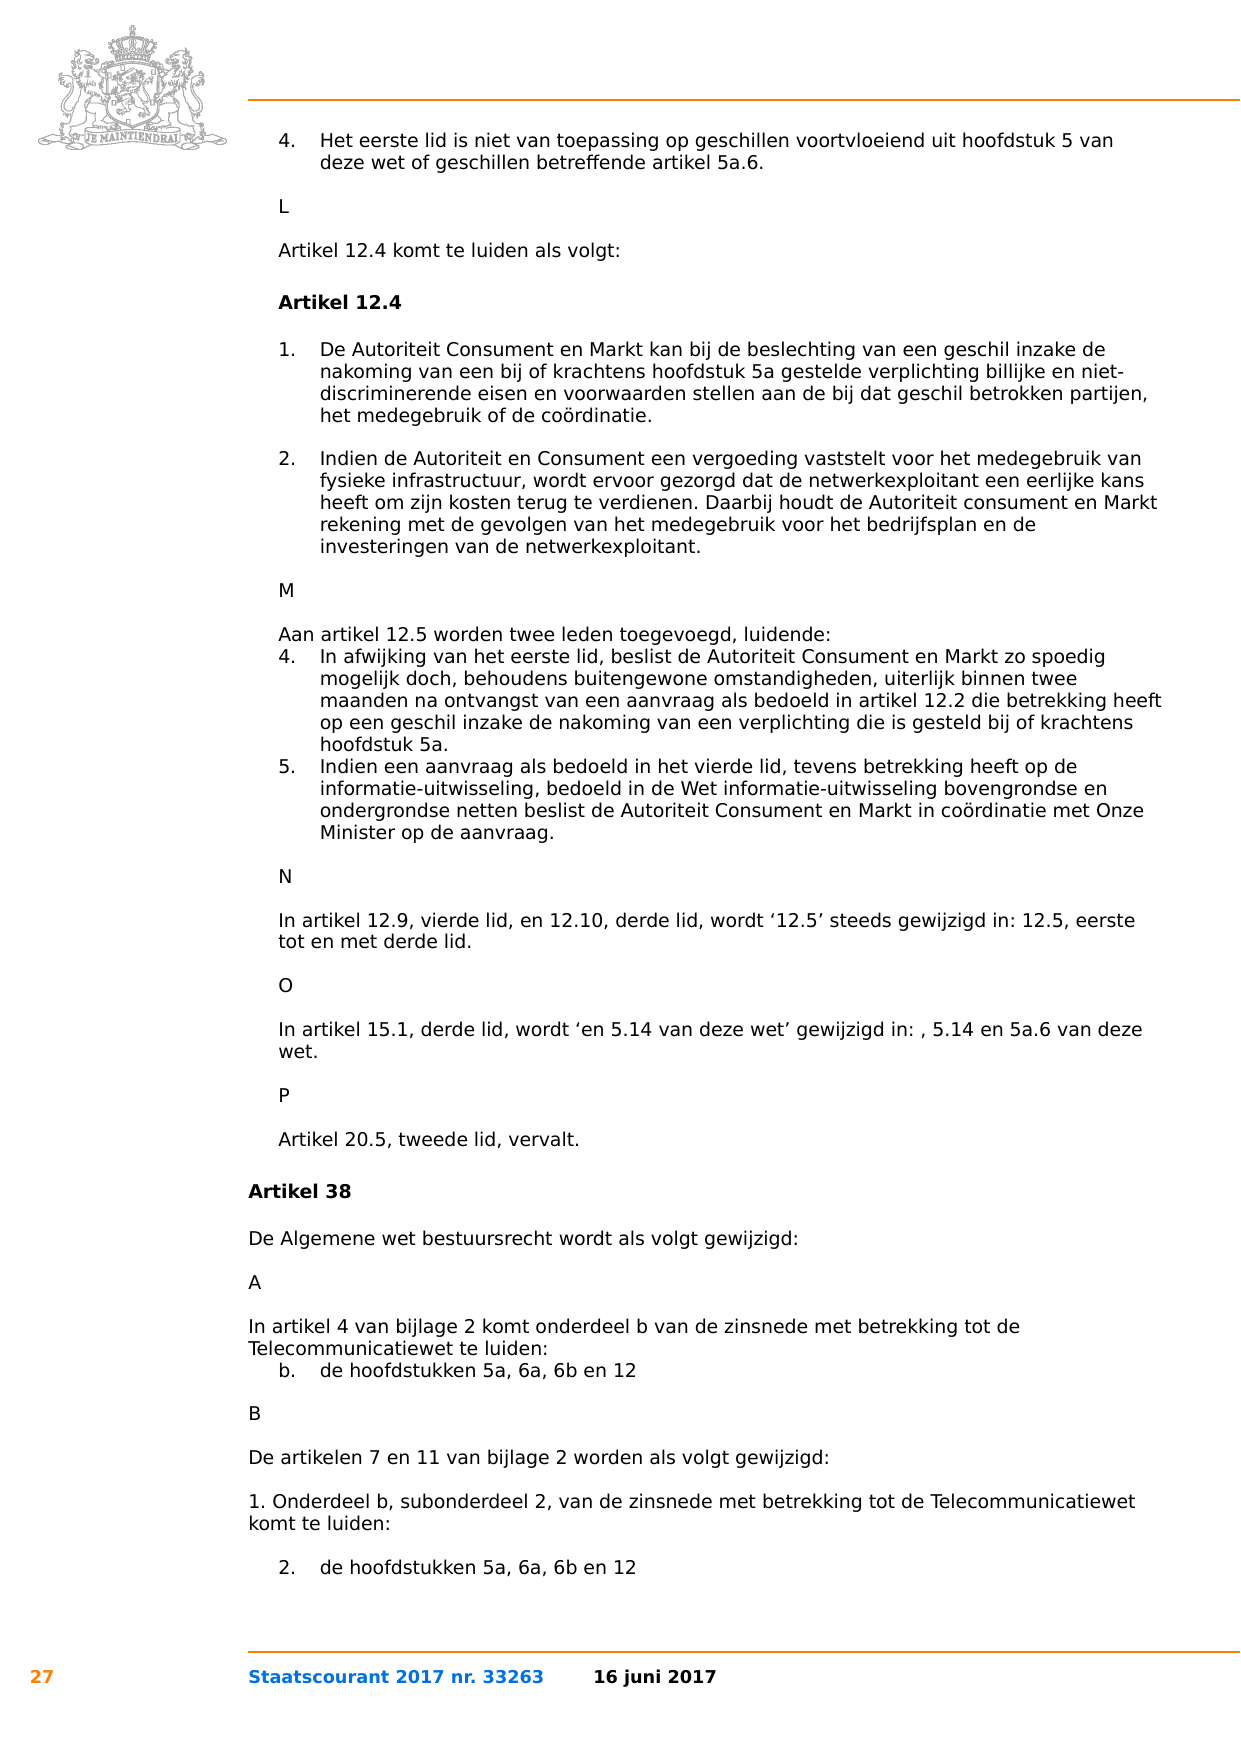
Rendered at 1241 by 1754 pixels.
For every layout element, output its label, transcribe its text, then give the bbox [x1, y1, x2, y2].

subtitle Artikel 38 [248, 1181, 1163, 1203]
text In artikel 15.1, derde lid, wordt ‘en 5.14 van deze wet’ gewijzigd in: , 5.14 en 5a.6 van deze wet. [278, 1019, 1163, 1063]
text O [278, 975, 1163, 997]
text In artikel 4 van bijlage 2 komt onderdeel b van de zinsnede met betrekking tot de Telecommunicatiewet te luiden: [248, 1316, 1163, 1359]
text B [248, 1403, 1163, 1425]
picture [38, 25, 227, 150]
text Aan artikel 12.5 worden twee leden toegevoegd, luidende: [278, 624, 1163, 646]
text In artikel 12.9, vierde lid, en 12.10, derde lid, wordt ‘12.5’ steeds gewijzigd in: 12.5, eerste tot en met derde lid. [278, 909, 1163, 953]
text N [278, 866, 1163, 888]
text 5. Indien een aanvraag als bedoeld in het vierde lid, tevens betrekking heeft op de informatie-uitwisseling, bedoeld in de Wet informatie-uitwisseling bovengrondse en ondergrondse netten beslist de Autoriteit Consument en Markt in coördinatie met Onze Minister op de aanvraag. [278, 756, 1163, 844]
text Artikel 12.4 komt te luiden als volgt: [278, 239, 1163, 262]
subtitle Artikel 12.4 [278, 292, 1163, 313]
text b. de hoofdstukken 5a, 6a, 6b en 12 [278, 1359, 1163, 1381]
text Artikel 20.5, tweede lid, vervalt. [278, 1129, 1163, 1151]
text De Algemene wet bestuursrecht wordt als volgt gewijzigd: [248, 1228, 1163, 1250]
text 4. In afwijking van het eerste lid, beslist de Autoriteit Consument en Markt zo spoedig mogelijk doch, behoudens buitengewone omstandigheden, uiterlijk binnen twee maanden na ontvangst van een aanvraag als bedoeld in artikel 12.2 die betrekking heeft op een geschil inzake de nakoming van een verplichting die is gesteld bij of krachtens hoofdstuk 5a. [278, 646, 1163, 756]
text De artikelen 7 en 11 van bijlage 2 worden als volgt gewijzigd: [248, 1447, 1163, 1469]
text 2. Indien de Autoriteit en Consument een vergoeding vaststelt voor het medegebruik van fysieke infrastructuur, wordt ervoor gezorgd dat de netwerkexploitant een eerlijke kans heeft om zijn kosten terug te verdienen. Daarbij houdt de Autoriteit consument en Markt rekening met de gevolgen van het medegebruik voor het bedrijfsplan en de investeringen van de netwerkexploitant. [278, 448, 1163, 558]
text P [278, 1085, 1163, 1107]
text 4. Het eerste lid is niet van toepassing op geschillen voortvloeiend uit hoofdstuk 5 van deze wet of geschillen betreffende artikel 5a.6. [278, 130, 1163, 174]
text 1. De Autoriteit Consument en Markt kan bij de beslechting van een geschil inzake de nakoming van een bij of krachtens hoofdstuk 5a gestelde verplichting billijke en niet-discriminerende eisen en voorwaarden stellen aan de bij dat geschil betrokken partijen, het medegebruik of de coördinatie. [278, 338, 1163, 426]
text L [278, 196, 1163, 218]
text A [248, 1272, 1163, 1294]
text 2. de hoofdstukken 5a, 6a, 6b en 12 [278, 1557, 1163, 1579]
text M [278, 580, 1163, 602]
text 1. Onderdeel b, subonderdeel 2, van de zinsnede met betrekking tot de Telecommunicatiewet komt te luiden: [248, 1491, 1163, 1535]
